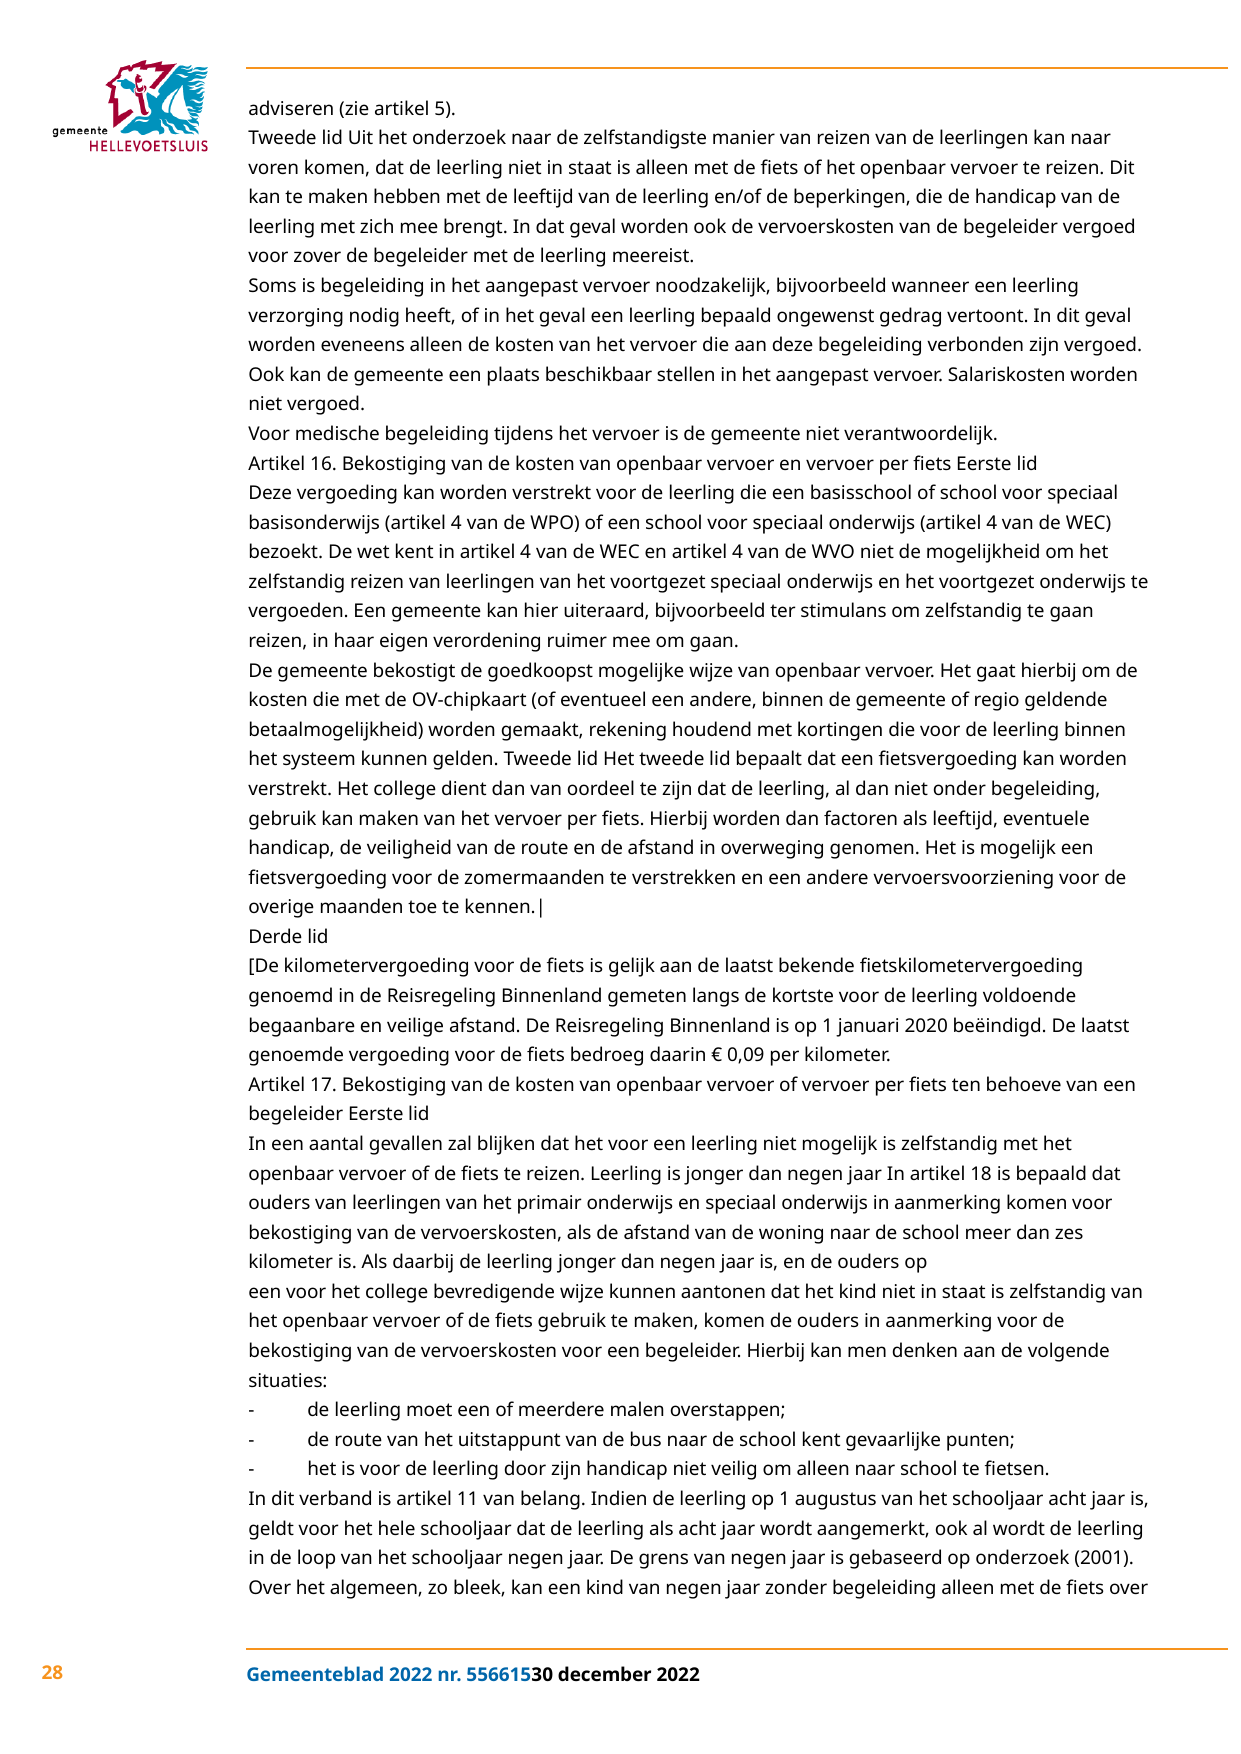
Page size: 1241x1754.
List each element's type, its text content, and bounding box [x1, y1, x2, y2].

text In dit verband is artikel 11 van belang. Indien de leerling op 1 augustus van het schooljaar acht jaar is, geldt voor het hele schooljaar dat de leerling als acht jaar wordt aangemerkt, ook al wordt de leerling in de loop van het schooljaar negen jaar. De grens van negen jaar is gebaseerd op onderzoek (2001). Over het algemeen, zo bleek, kan een kind van negen jaar zonder begeleiding alleen met de fiets over [248, 1485, 1152, 1600]
text De gemeente bekostigt de goedkoopst mogelijke wijze van openbaar vervoer. Het gaat hierbij om de kosten die met de OV-chipkaart (of eventueel een andere, binnen de gemeente of regio geldende betaalmogelijkheid) worden gemaakt, rekening houdend met kortingen die voor de leerling binnen het systeem kunnen gelden. Tweede lid Het tweede lid bepaalt dat een fietsvergoeding kan worden verstrekt. Het college dient dan van oordeel te zijn dat de leerling, al dan niet onder begeleiding, gebruik kan maken van het vervoer per fiets. Hierbij worden dan factoren als leeftijd, eventuele handicap, de veiligheid van de route en de afstand in overweging genomen. Het is mogelijk een fietsvergoeding voor de zomermaanden te verstrekken en een andere vervoersvoorziening voor de overige maanden toe te kennen.| [248, 657, 1152, 919]
text Derde lid [248, 923, 1152, 949]
text Artikel 16. Bekostiging van de kosten van openbaar vervoer en vervoer per fiets Eerste lid [248, 450, 1152, 476]
text adviseren (zie artikel 5). [248, 95, 1152, 121]
text Deze vergoeding kan worden verstrekt voor de leerling die een basisschool of school voor speciaal basisonderwijs (artikel 4 van de WPO) of een school voor speciaal onderwijs (artikel 4 van de WEC) bezoekt. De wet kent in artikel 4 van de WEC en artikel 4 van de WVO niet de mogelijkheid om het zelfstandig reizen van leerlingen van het voortgezet speciaal onderwijs en het voortgezet onderwijs te vergoeden. Een gemeente kan hier uiteraard, bijvoorbeeld ter stimulans om zelfstandig te gaan reizen, in haar eigen verordening ruimer mee om gaan. [248, 479, 1152, 653]
text Tweede lid Uit het onderzoek naar de zelfstandigste manier van reizen van de leerlingen kan naar voren komen, dat de leerling niet in staat is alleen met de fiets of het openbaar vervoer te reizen. Dit kan te maken hebben met de leeftijd van de leerling en/of de beperkingen, die de handicap van de leerling met zich mee brengt. In dat geval worden ook de vervoerskosten van de begeleider vergoed voor zover de begeleider met de leerling meereist. [248, 124, 1152, 268]
text Artikel 17. Bekostiging van de kosten van openbaar vervoer of vervoer per fiets ten behoeve van een begeleider Eerste lid [248, 1071, 1152, 1126]
text Voor medische begeleiding tijdens het vervoer is de gemeente niet verantwoordelijk. [248, 420, 1152, 446]
text [De kilometervergoeding voor de fiets is gelijk aan de laatst bekende fietskilometervergoeding [248, 953, 1152, 978]
list de leerling moet een of meerdere malen overstappen; [248, 1396, 1152, 1422]
list de route van het uitstappunt van de bus naar de school kent gevaarlijke punten; [248, 1426, 1152, 1452]
text begaanbare en veilige afstand. De Reisregeling Binnenland is op 1 januari 2020 beëindigd. De laatst genoemde vergoeding voor de fiets bedroeg daarin € 0,09 per kilometer. [248, 1012, 1152, 1067]
text genoemd in de Reisregeling Binnenland gemeten langs de kortste voor de leerling voldoende [248, 982, 1152, 1008]
list het is voor de leerling door zijn handicap niet veilig om alleen naar school te fietsen. [248, 1456, 1152, 1481]
text Soms is begeleiding in het aangepast vervoer noodzakelijk, bijvoorbeeld wanneer een leerling verzorging nodig heeft, of in het geval een leerling bepaald ongewenst gedrag vertoont. In dit geval worden eveneens alleen de kosten van het vervoer die aan deze begeleiding verbonden zijn vergoed. Ook kan de gemeente een plaats beschikbaar stellen in het aangepast vervoer. Salariskosten worden niet vergoed. [248, 272, 1152, 416]
picture [41, 47, 231, 172]
text In een aantal gevallen zal blijken dat het voor een leerling niet mogelijk is zelfstandig met het openbaar vervoer of de fiets te reizen. Leerling is jonger dan negen jaar In artikel 18 is bepaald dat ouders van leerlingen van het primair onderwijs en speciaal onderwijs in aanmerking komen voor bekostiging van de vervoerskosten, als de afstand van de woning naar de school meer dan zes kilometer is. Als daarbij de leerling jonger dan negen jaar is, en de ouders op [248, 1130, 1152, 1274]
text een voor het college bevredigende wijze kunnen aantonen dat het kind niet in staat is zelfstandig van het openbaar vervoer of de fiets gebruik te maken, komen de ouders in aanmerking voor de bekostiging van de vervoerskosten voor een begeleider. Hierbij kan men denken aan de volgende situaties: [248, 1278, 1152, 1393]
